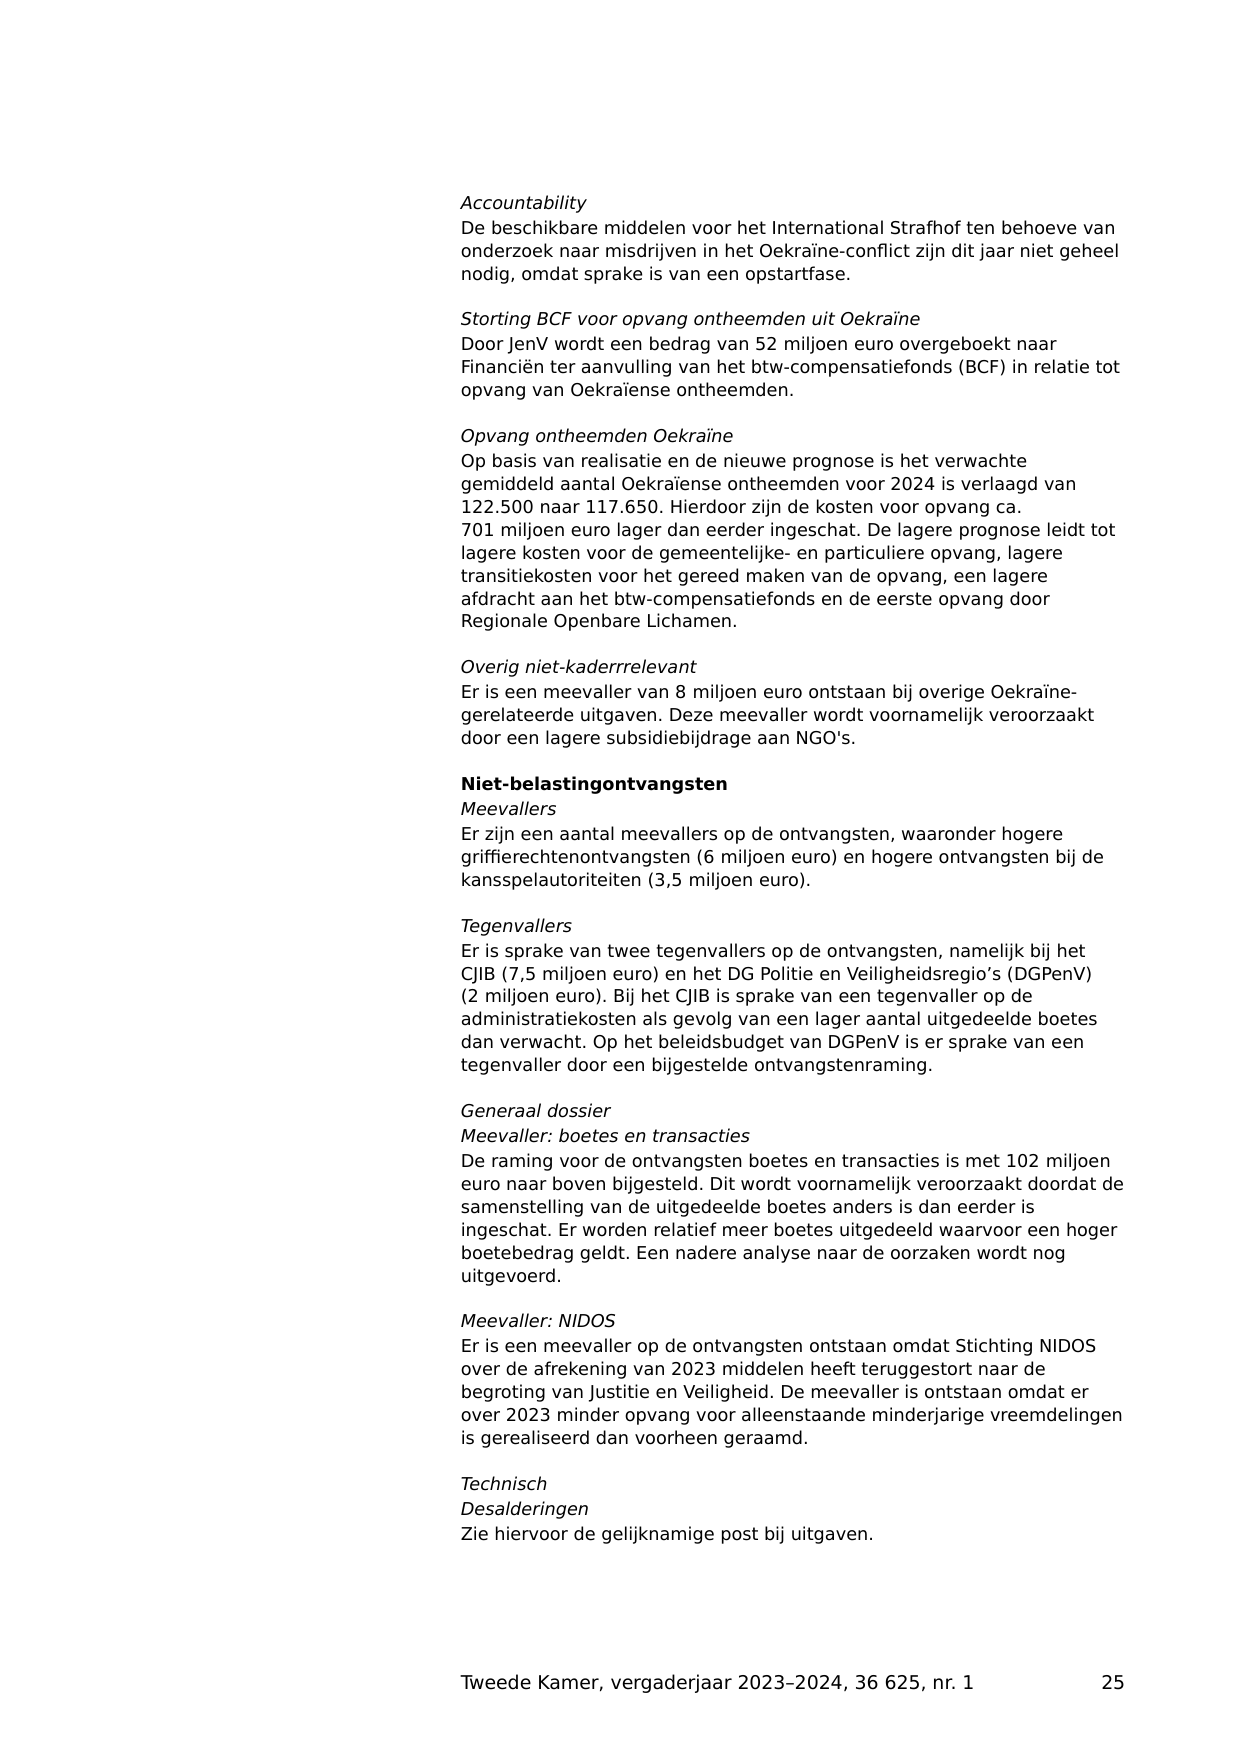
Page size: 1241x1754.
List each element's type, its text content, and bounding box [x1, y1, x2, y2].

text Zie hiervoor de gelijknamige post bij uitgaven. [461, 1522, 1125, 1545]
text Overig niet-kaderrrelevant [461, 655, 1125, 678]
text Door JenV wordt een bedrag van 52 miljoen euro overgeboekt naar Financiën ter aanvulling van het btw-compensatiefonds (BCF) in relatie tot opvang van Oekraïense ontheemden. [461, 332, 1125, 401]
text Meevaller: NIDOS [461, 1309, 1125, 1332]
text De raming voor de ontvangsten boetes en transacties is met 102 miljoen euro naar boven bijgesteld. Dit wordt voornamelijk veroorzaakt doordat de samenstelling van de uitgedeelde boetes anders is dan eerder is ingeschat. Er worden relatief meer boetes uitgedeeld waarvoor een hoger boetebedrag geldt. Een nadere analyse naar de oorzaken wordt nog uitgevoerd. [461, 1149, 1125, 1287]
text De beschikbare middelen voor het International Strafhof ten behoeve van onderzoek naar misdrijven in het Oekraïne-conflict zijn dit jaar niet geheel nodig, omdat sprake is van een opstartfase. [461, 216, 1125, 284]
text Er is een meevaller op de ontvangsten ontstaan omdat Stichting NIDOS over de afrekening van 2023 middelen heeft teruggestort naar de begroting van Justitie en Veiligheid. De meevaller is ontstaan omdat er over 2023 minder opvang voor alleenstaande minderjarige vreemdelingen is gerealiseerd dan voorheen geraamd. [461, 1334, 1125, 1449]
text Meevallers [461, 797, 1125, 820]
text Technisch [461, 1472, 1125, 1495]
text Er zijn een aantal meevallers op de ontvangsten, waaronder hogere griffierechtenontvangsten (6 miljoen euro) en hogere ontvangsten bij de kansspelautoriteiten (3,5 miljoen euro). [461, 822, 1125, 891]
text Op basis van realisatie en de nieuwe prognose is het verwachte gemiddeld aantal Oekraïense ontheemden voor 2024 is verlaagd van 122.500 naar 117.650. Hierdoor zijn de kosten voor opvang ca. 701 miljoen euro lager dan eerder ingeschat. De lagere prognose leidt tot lagere kosten voor de gemeentelijke- en particuliere opvang, lagere transitiekosten voor het gereed maken van de opvang, een lagere afdracht aan het btw-compensatiefonds en de eerste opvang door Regionale Openbare Lichamen. [461, 449, 1125, 632]
text Meevaller: boetes en transacties [461, 1124, 1125, 1147]
text Er is een meevaller van 8 miljoen euro ontstaan bij overige Oekraïne-gerelateerde uitgaven. Deze meevaller wordt voornamelijk veroorzaakt door een lagere subsidiebijdrage aan NGO's. [461, 680, 1125, 749]
text Accountability [461, 191, 1125, 214]
text Desalderingen [461, 1497, 1125, 1520]
text Opvang ontheemden Oekraïne [461, 424, 1125, 447]
text Niet-belastingontvangsten [461, 772, 1125, 795]
text Tegenvallers [461, 914, 1125, 937]
text Storting BCF voor opvang ontheemden uit Oekraïne [461, 307, 1125, 330]
text Er is sprake van twee tegenvallers op de ontvangsten, namelijk bij het CJIB (7,5 miljoen euro) en het DG Politie en Veiligheidsregio’s (DGPenV) (2 miljoen euro). Bij het CJIB is sprake van een tegenvaller op de administratiekosten als gevolg van een lager aantal uitgedeelde boetes dan verwacht. Op het beleidsbudget van DGPenV is er sprake van een tegenvaller door een bijgestelde ontvangstenraming. [461, 939, 1125, 1076]
text Generaal dossier [461, 1099, 1125, 1122]
